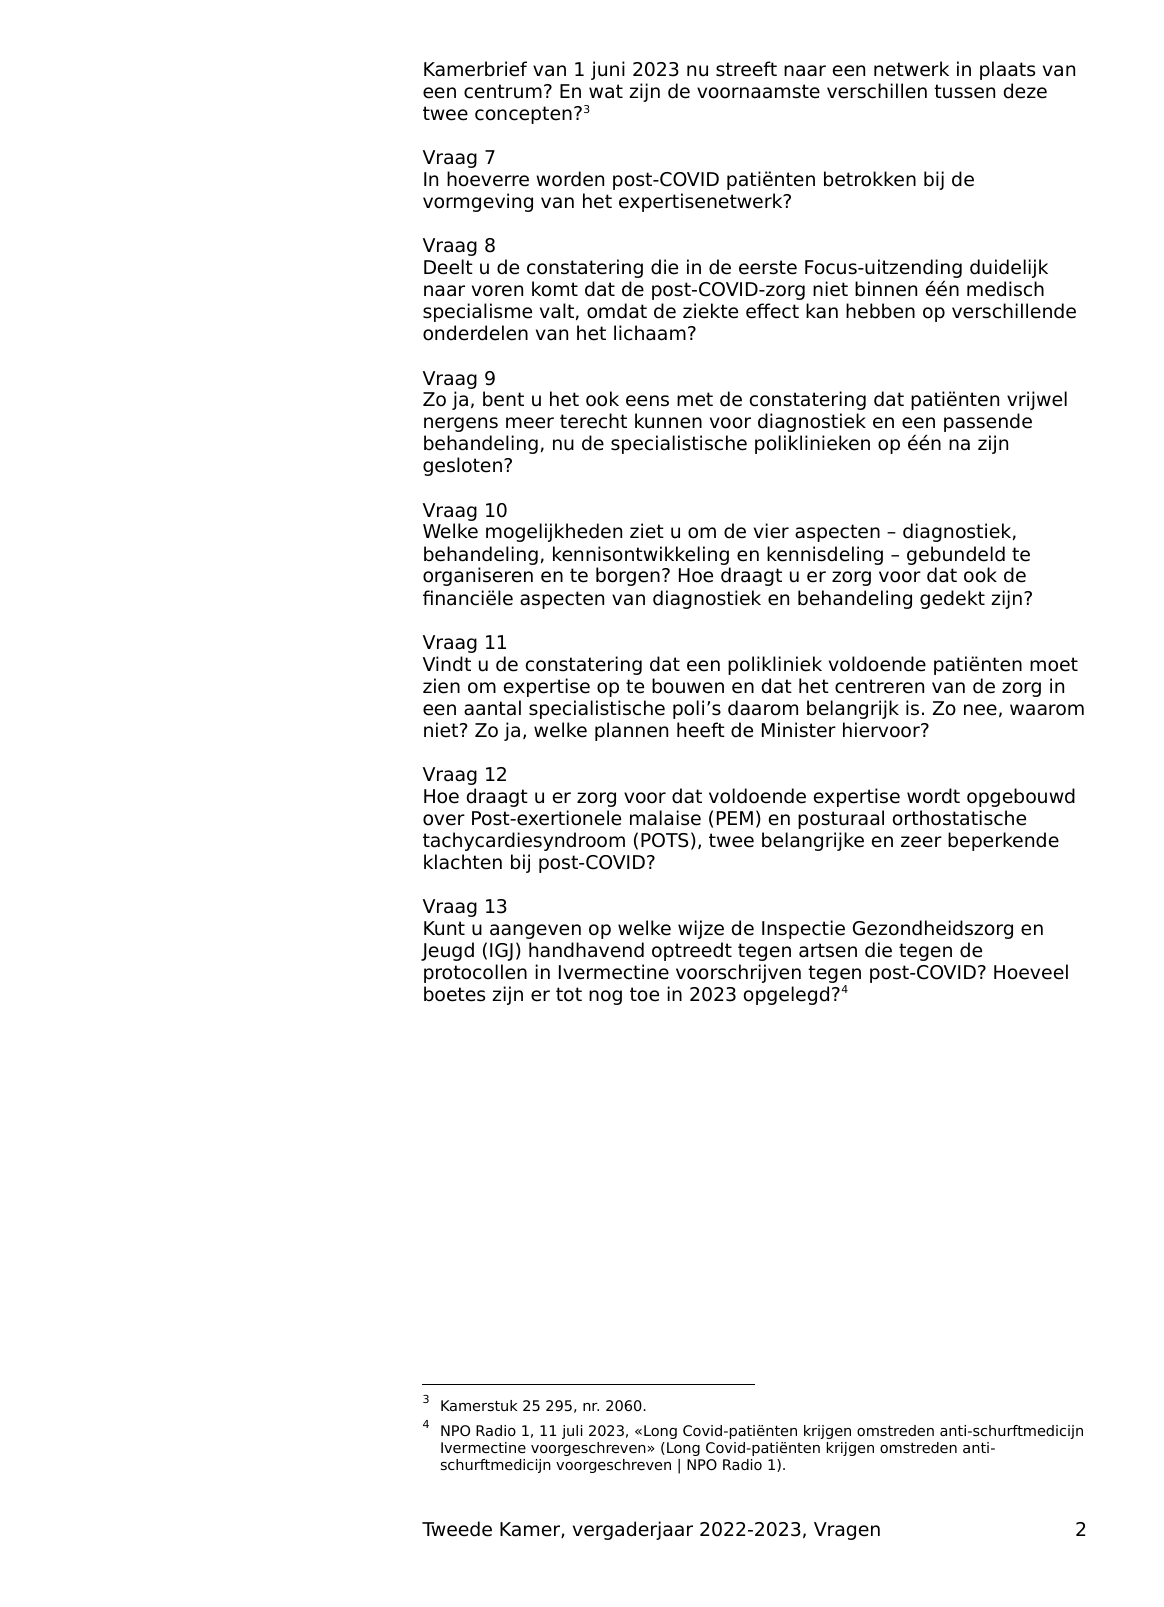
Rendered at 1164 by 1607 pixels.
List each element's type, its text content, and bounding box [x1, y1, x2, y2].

text Vraag 9 [422, 367, 1087, 389]
text Vraag 8 [422, 235, 1087, 257]
text Kamerstuk 25 295, nr. 2060. [422, 1393, 1087, 1416]
text Kamerbrief van 1 juni 2023 nu streeft naar een netwerk in plaats van een centrum? En wat zijn de voornaamste verschillen tussen deze twee concepten? [422, 59, 1087, 125]
text Vraag 11 [422, 632, 1087, 653]
text Vraag 10 [422, 499, 1087, 521]
text Hoe draagt u er zorg voor dat voldoende expertise wordt opgebouwd over Post-exertionele malaise (PEM) en posturaal orthostatische tachycardiesyndroom (POTS), twee belangrijke en zeer beperkende klachten bij post-COVID? [422, 786, 1087, 873]
text Deelt u de constatering die in de eerste Focus-uitzending duidelijk naar voren komt dat de post-COVID-zorg niet binnen één medisch specialisme valt, omdat de ziekte effect kan hebben op verschillende onderdelen van het lichaam? [422, 257, 1087, 345]
text Vindt u de constatering dat een polikliniek voldoende patiënten moet zien om expertise op te bouwen en dat het centreren van de zorg in een aantal specialistische poli’s daarom belangrijk is. Zo nee, waarom niet? Zo ja, welke plannen heeft de Minister hiervoor? [422, 653, 1087, 741]
text Vraag 12 [422, 764, 1087, 786]
text Welke mogelijkheden ziet u om de vier aspecten – diagnostiek, behandeling, kennisontwikkeling en kennisdeling – gebundeld te organiseren en te borgen? Hoe draagt u er zorg voor dat ook de financiële aspecten van diagnostiek en behandeling gedekt zijn? [422, 521, 1087, 609]
text In hoeverre worden post-COVID patiënten betrokken bij de vormgeving van het expertisenetwerk? [422, 169, 1087, 213]
text Zo ja, bent u het ook eens met de constatering dat patiënten vrijwel nergens meer terecht kunnen voor diagnostiek en een passende behandeling, nu de specialistische poliklinieken op één na zijn gesloten? [422, 389, 1087, 477]
text Kunt u aangeven op welke wijze de Inspectie Gezondheidszorg en Jeugd (IGJ) handhavend optreedt tegen artsen die tegen de protocollen in Ivermectine voorschrijven tegen post-COVID? Hoeveel boetes zijn er tot nog toe in 2023 opgelegd? [422, 918, 1087, 1006]
text Vraag 13 [422, 896, 1087, 918]
text NPO Radio 1, 11 juli 2023, «Long Covid-patiënten krijgen omstreden anti-schurftmedicijn Ivermectine voorgeschreven» (Long Covid-patiënten krijgen omstreden anti-schurftmedicijn voorgeschreven | NPO Radio 1). [422, 1418, 1087, 1474]
text Vraag 7 [422, 147, 1087, 169]
